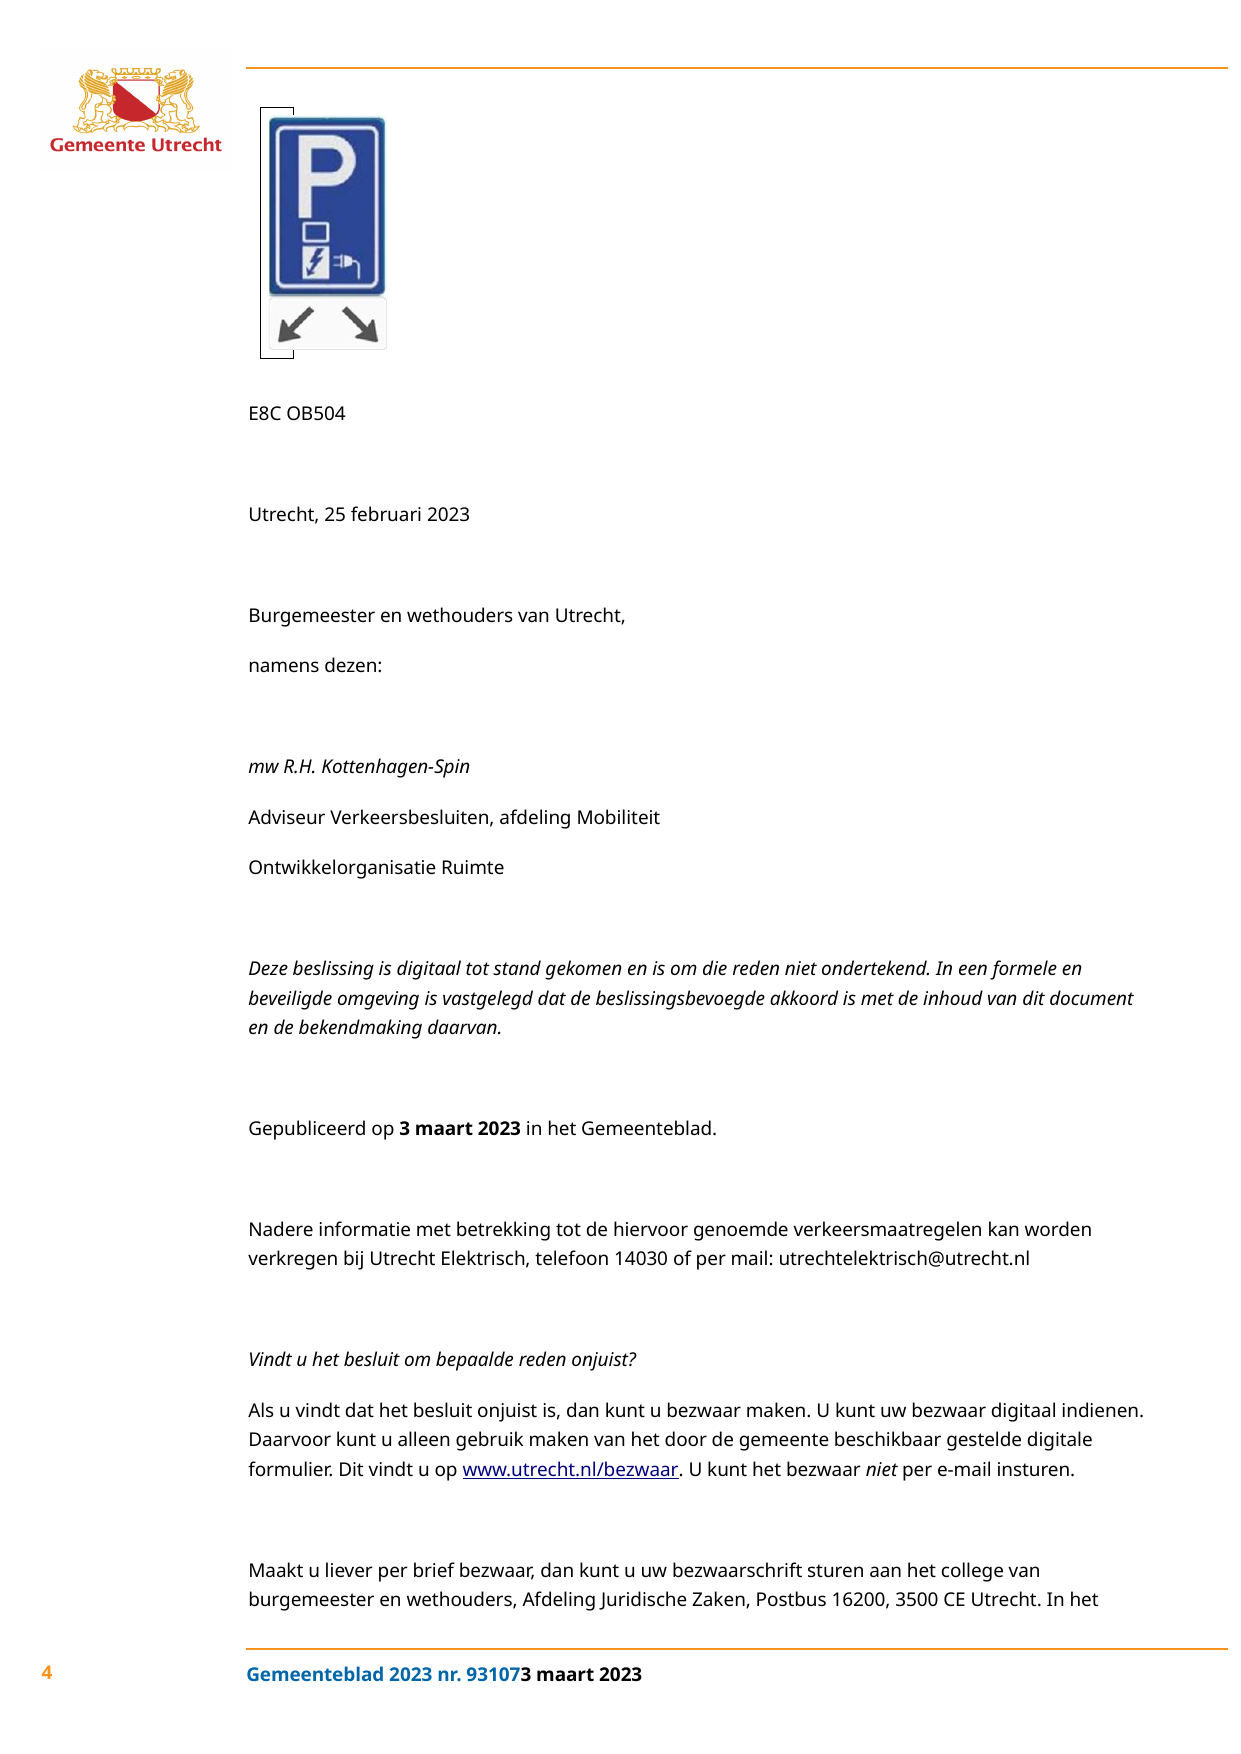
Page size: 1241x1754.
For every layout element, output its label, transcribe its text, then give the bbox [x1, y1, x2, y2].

text Ontwikkelorganisatie Ruimte [248, 854, 1152, 880]
text E8C OB504 [248, 401, 1152, 426]
text Deze beslissing is digitaal tot stand gekomen en is om die reden niet ondertekend. In een formele en beveiligde omgeving is vastgelegd dat de beslissingsbevoegde akkoord is met de inhoud van dit document en de bekendmaking daarvan. [248, 955, 1152, 1040]
text Gepubliceerd op 3 maart 2023 in het Gemeenteblad. [248, 1115, 1152, 1141]
text Nadere informatie met betrekking tot de hiervoor genoemde verkeersmaatregelen kan worden verkregen bij Utrecht Elektrisch, telefoon 14030 of per mail: utrechtelektrisch@utrecht.nl [248, 1216, 1152, 1271]
text Als u vindt dat het besluit onjuist is, dan kunt u bezwaar maken. U kunt uw bezwaar digitaal indienen. Daarvoor kunt u alleen gebruik maken van het door de gemeente beschikbaar gestelde digitale formulier. Dit vindt u op www.utrecht.nl/bezwaar. U kunt het bezwaar niet per e-mail insturen. [248, 1397, 1152, 1482]
picture [268, 115, 387, 350]
text Adviseur Verkeersbesluiten, afdeling Mobiliteit [248, 804, 1152, 830]
text Burgemeester en wethouders van Utrecht, [248, 602, 1152, 628]
text namens dezen: [248, 653, 1152, 678]
text Maakt u liever per brief bezwaar, dan kunt u uw bezwaarschrift sturen aan het college van burgemeester en wethouders, Afdeling Juridische Zaken, Postbus 16200, 3500 CE Utrecht. In het [248, 1557, 1152, 1612]
text Utrecht, 25 februari 2023 [248, 501, 1152, 527]
text Vindt u het besluit om bepaalde reden onjuist? [248, 1346, 1152, 1372]
picture [41, 47, 231, 172]
text mw R.H. Kottenhagen-Spin [248, 753, 1152, 779]
